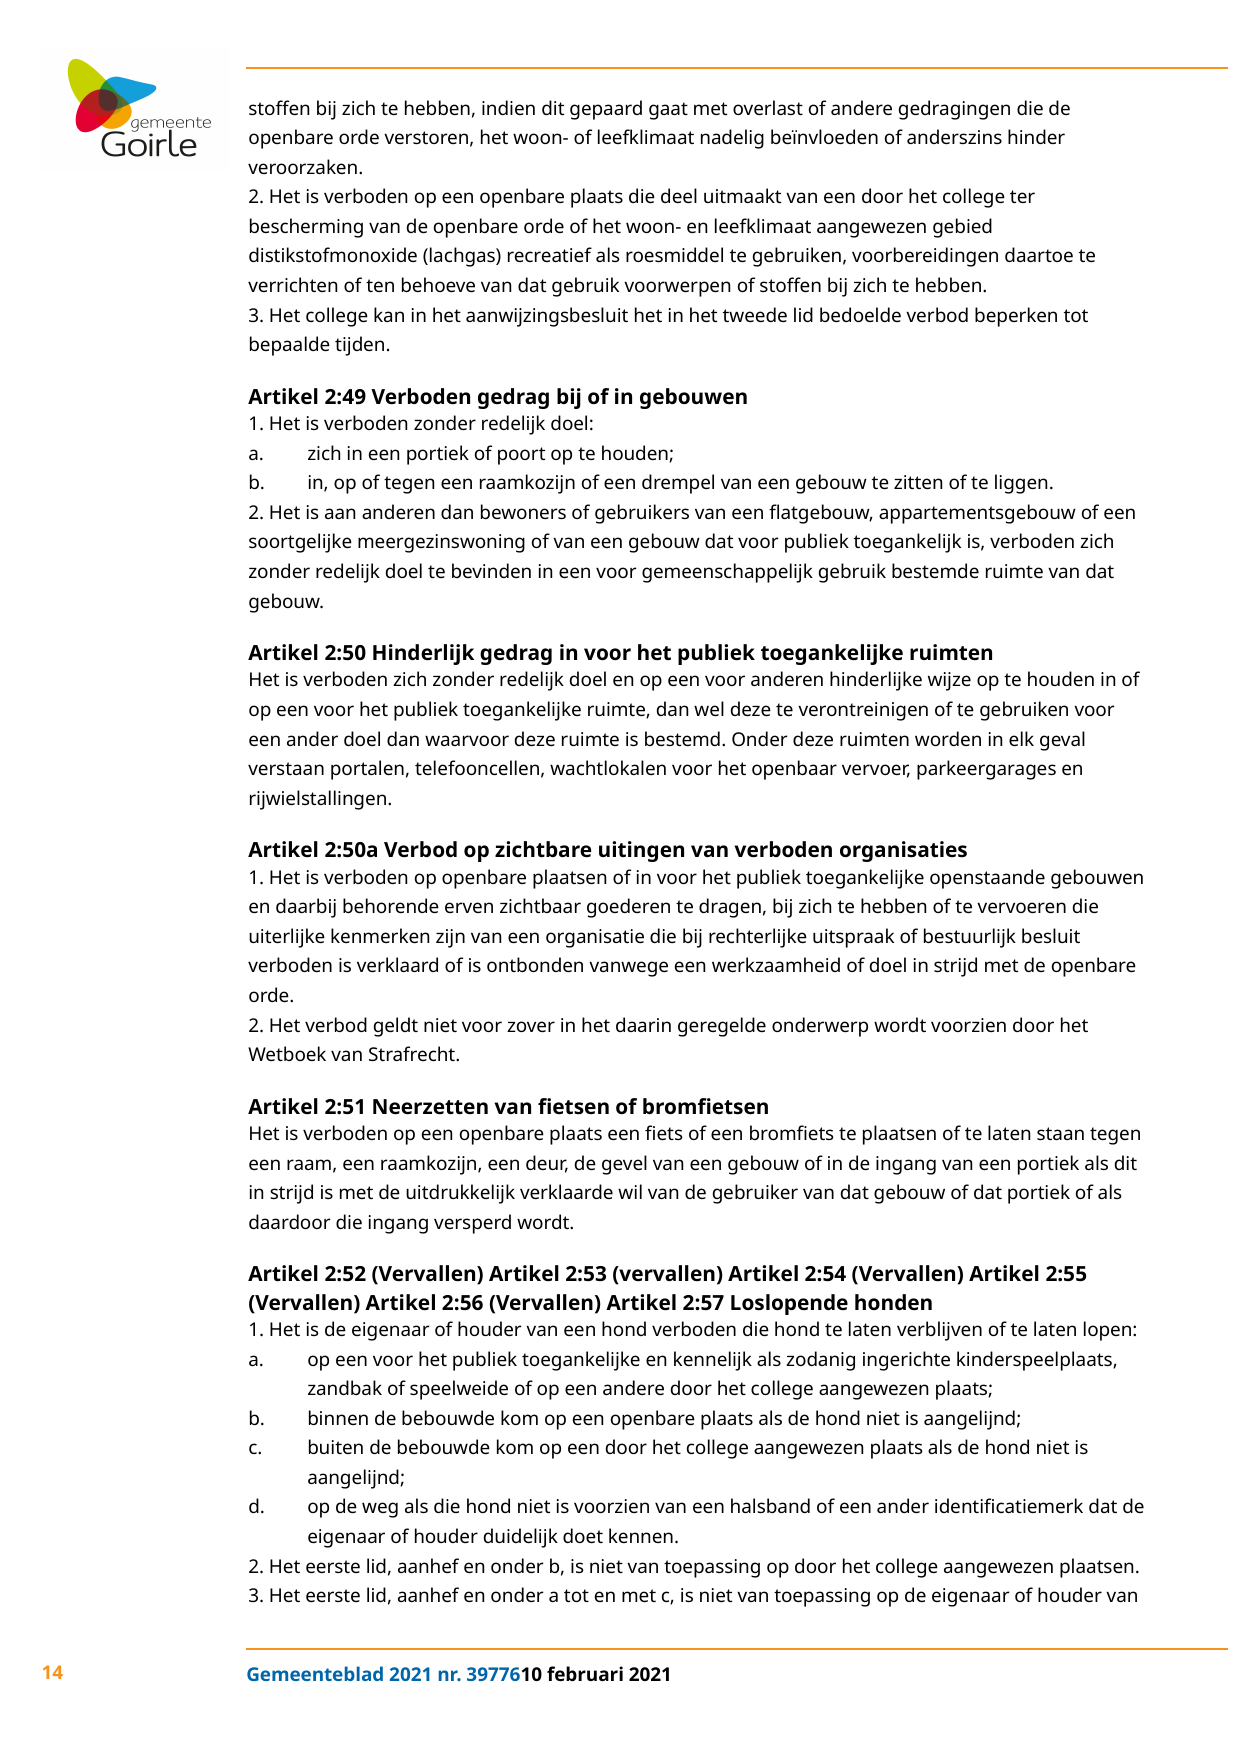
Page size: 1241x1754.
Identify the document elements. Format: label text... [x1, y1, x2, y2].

text stoffen bij zich te hebben, indien dit gepaard gaat met overlast of andere gedragingen die de openbare orde verstoren, het woon- of leefklimaat nadelig beïnvloeden of anderszins hinder veroorzaken. [248, 95, 1152, 180]
text 1. Het is verboden zonder redelijk doel: [248, 410, 1152, 436]
text Artikel 2:51 Neerzetten van fietsen of bromfietsen [248, 1092, 1152, 1120]
text Artikel 2:49 Verboden gedrag bij of in gebouwen [248, 382, 1152, 410]
text 2. Het verbod geldt niet voor zover in het daarin geregelde onderwerp wordt voorzien door het Wetboek van Strafrecht. [248, 1012, 1152, 1067]
text 3. Het college kan in het aanwijzingsbesluit het in het tweede lid bedoelde verbod beperken tot bepaalde tijden. [248, 302, 1152, 357]
text 3. Het eerste lid, aanhef en onder a tot en met c, is niet van toepassing op de eigenaar of houder van [248, 1582, 1152, 1608]
text 2. Het is aan anderen dan bewoners of gebruikers van een flatgebouw, appartementsgebouw of een soortgelijke meergezinswoning of van een gebouw dat voor publiek toegankelijk is, verboden zich zonder redelijk doel te bevinden in een voor gemeenschappelijk gebruik bestemde ruimte van dat gebouw. [248, 499, 1152, 613]
text Artikel 2:50 Hinderlijk gedrag in voor het publiek toegankelijke ruimten [248, 638, 1152, 667]
list op een voor het publiek toegankelijke en kennelijk als zodanig ingerichte kinderspeelplaats, zandbak of speelweide of op een andere door het college aangewezen plaats; [248, 1346, 1152, 1401]
list in, op of tegen een raamkozijn of een drempel van een gebouw te zitten of te liggen. [248, 469, 1152, 495]
text Artikel 2:52 (Vervallen) Artikel 2:53 (vervallen) Artikel 2:54 (Vervallen) Artikel 2:55 (Vervallen) Artikel 2:56 (Vervallen) Artikel 2:57 Loslopende honden [248, 1259, 1152, 1316]
text Het is verboden op een openbare plaats een fiets of een bromfiets te plaatsen of te laten staan tegen een raam, een raamkozijn, een deur, de gevel van een gebouw of in de ingang van een portiek als dit in strijd is met de uitdrukkelijk verklaarde wil van de gebruiker van dat gebouw of dat portiek of als daardoor die ingang versperd wordt. [248, 1120, 1152, 1235]
text 1. Het is verboden op openbare plaatsen of in voor het publiek toegankelijke openstaande gebouwen en daarbij behorende erven zichtbaar goederen te dragen, bij zich te hebben of te vervoeren die uiterlijke kenmerken zijn van een organisatie die bij rechterlijke uitspraak of bestuurlijk besluit verboden is verklaard of is ontbonden vanwege een werkzaamheid of doel in strijd met de openbare orde. [248, 864, 1152, 1008]
text 1. Het is de eigenaar of houder van een hond verboden die hond te laten verblijven of te laten lopen: [248, 1316, 1152, 1342]
picture [41, 47, 231, 172]
list binnen de bebouwde kom op een openbare plaats als de hond niet is aangelijnd; [248, 1405, 1152, 1431]
text Het is verboden zich zonder redelijk doel en op een voor anderen hinderlijke wijze op te houden in of op een voor het publiek toegankelijke ruimte, dan wel deze te verontreinigen of te gebruiken voor een ander doel dan waarvoor deze ruimte is bestemd. Onder deze ruimten worden in elk geval verstaan portalen, telefooncellen, wachtlokalen voor het openbaar vervoer, parkeergarages en rijwielstallingen. [248, 667, 1152, 811]
text 2. Het eerste lid, aanhef en onder b, is niet van toepassing op door het college aangewezen plaatsen. [248, 1553, 1152, 1579]
list op de weg als die hond niet is voorzien van een halsband of een ander identificatiemerk dat de eigenaar of houder duidelijk doet kennen. [248, 1494, 1152, 1549]
text Artikel 2:50a Verbod op zichtbare uitingen van verboden organisaties [248, 835, 1152, 864]
list buiten de bebouwde kom op een door het college aangewezen plaats als de hond niet is aangelijnd; [248, 1434, 1152, 1490]
list zich in een portiek of poort op te houden; [248, 440, 1152, 466]
text 2. Het is verboden op een openbare plaats die deel uitmaakt van een door het college ter bescherming van de openbare orde of het woon- en leefklimaat aangewezen gebied distikstofmonoxide (lachgas) recreatief als roesmiddel te gebruiken, voorbereidingen daartoe te verrichten of ten behoeve van dat gebruik voorwerpen of stoffen bij zich te hebben. [248, 183, 1152, 298]
